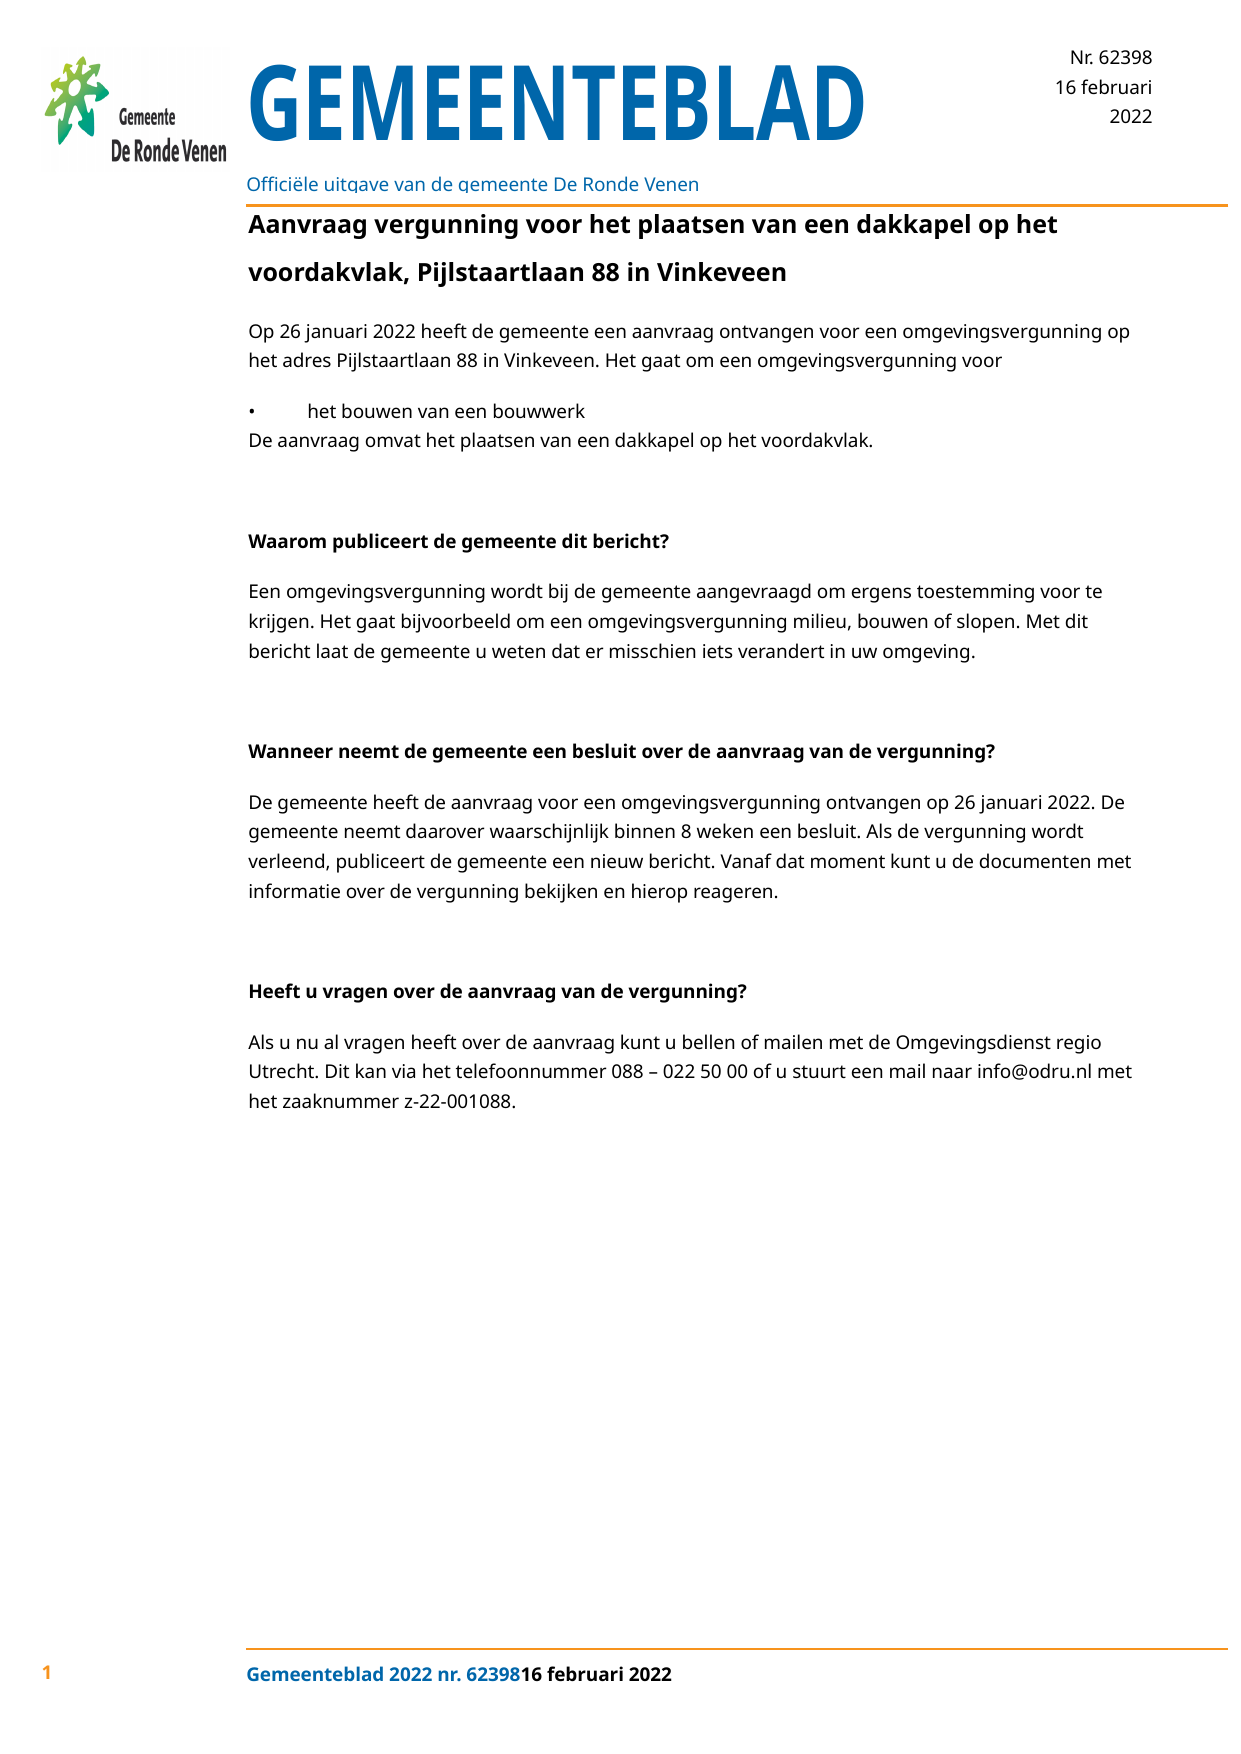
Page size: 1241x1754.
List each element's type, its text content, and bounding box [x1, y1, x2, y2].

text De gemeente heeft de aanvraag voor een omgevingsvergunning ontvangen op 26 januari 2022. De gemeente neemt daarover waarschijnlijk binnen 8 weken een besluit. Als de vergunning wordt verleend, publiceert de gemeente een nieuw bericht. Vanaf dat moment kunt u de documenten met informatie over de vergunning bekijken en hierop reageren. [248, 789, 1152, 904]
text Wanneer neemt de gemeente een besluit over de aanvraag van de vergunning? [248, 739, 1152, 764]
text Aanvraag vergunning voor het plaatsen van een dakkapel op het voordakvlak, Pijlstaartlaan 88 in Vinkeveen [248, 207, 1152, 288]
text Heeft u vragen over de aanvraag van de vergunning? [248, 979, 1152, 1004]
text Waarom publiceert de gemeente dit bericht? [248, 528, 1152, 554]
text Een omgevingsvergunning wordt bij de gemeente aangevraagd om ergens toestemming voor te krijgen. Het gaat bijvoorbeeld om een omgevingsvergunning milieu, bouwen of slopen. Met dit bericht laat de gemeente u weten dat er misschien iets verandert in uw omgeving. [248, 579, 1152, 664]
text Als u nu al vragen heeft over de aanvraag kunt u bellen of mailen met de Omgevingsdienst regio Utrecht. Dit kan via het telefoonnummer 088 – 022 50 00 of u stuurt een mail naar info@odru.nl met het zaaknummer z-22-001088. [248, 1029, 1152, 1114]
text Op 26 januari 2022 heeft de gemeente een aanvraag ontvangen voor een omgevingsvergunning op het adres Pijlstaartlaan 88 in Vinkeveen. Het gaat om een omgevingsvergunning voor [248, 318, 1152, 373]
list het bouwen van een bouwwerk [248, 398, 1152, 424]
text De aanvraag omvat het plaatsen van een dakkapel op het voordakvlak. [248, 427, 1152, 453]
picture [41, 47, 231, 172]
